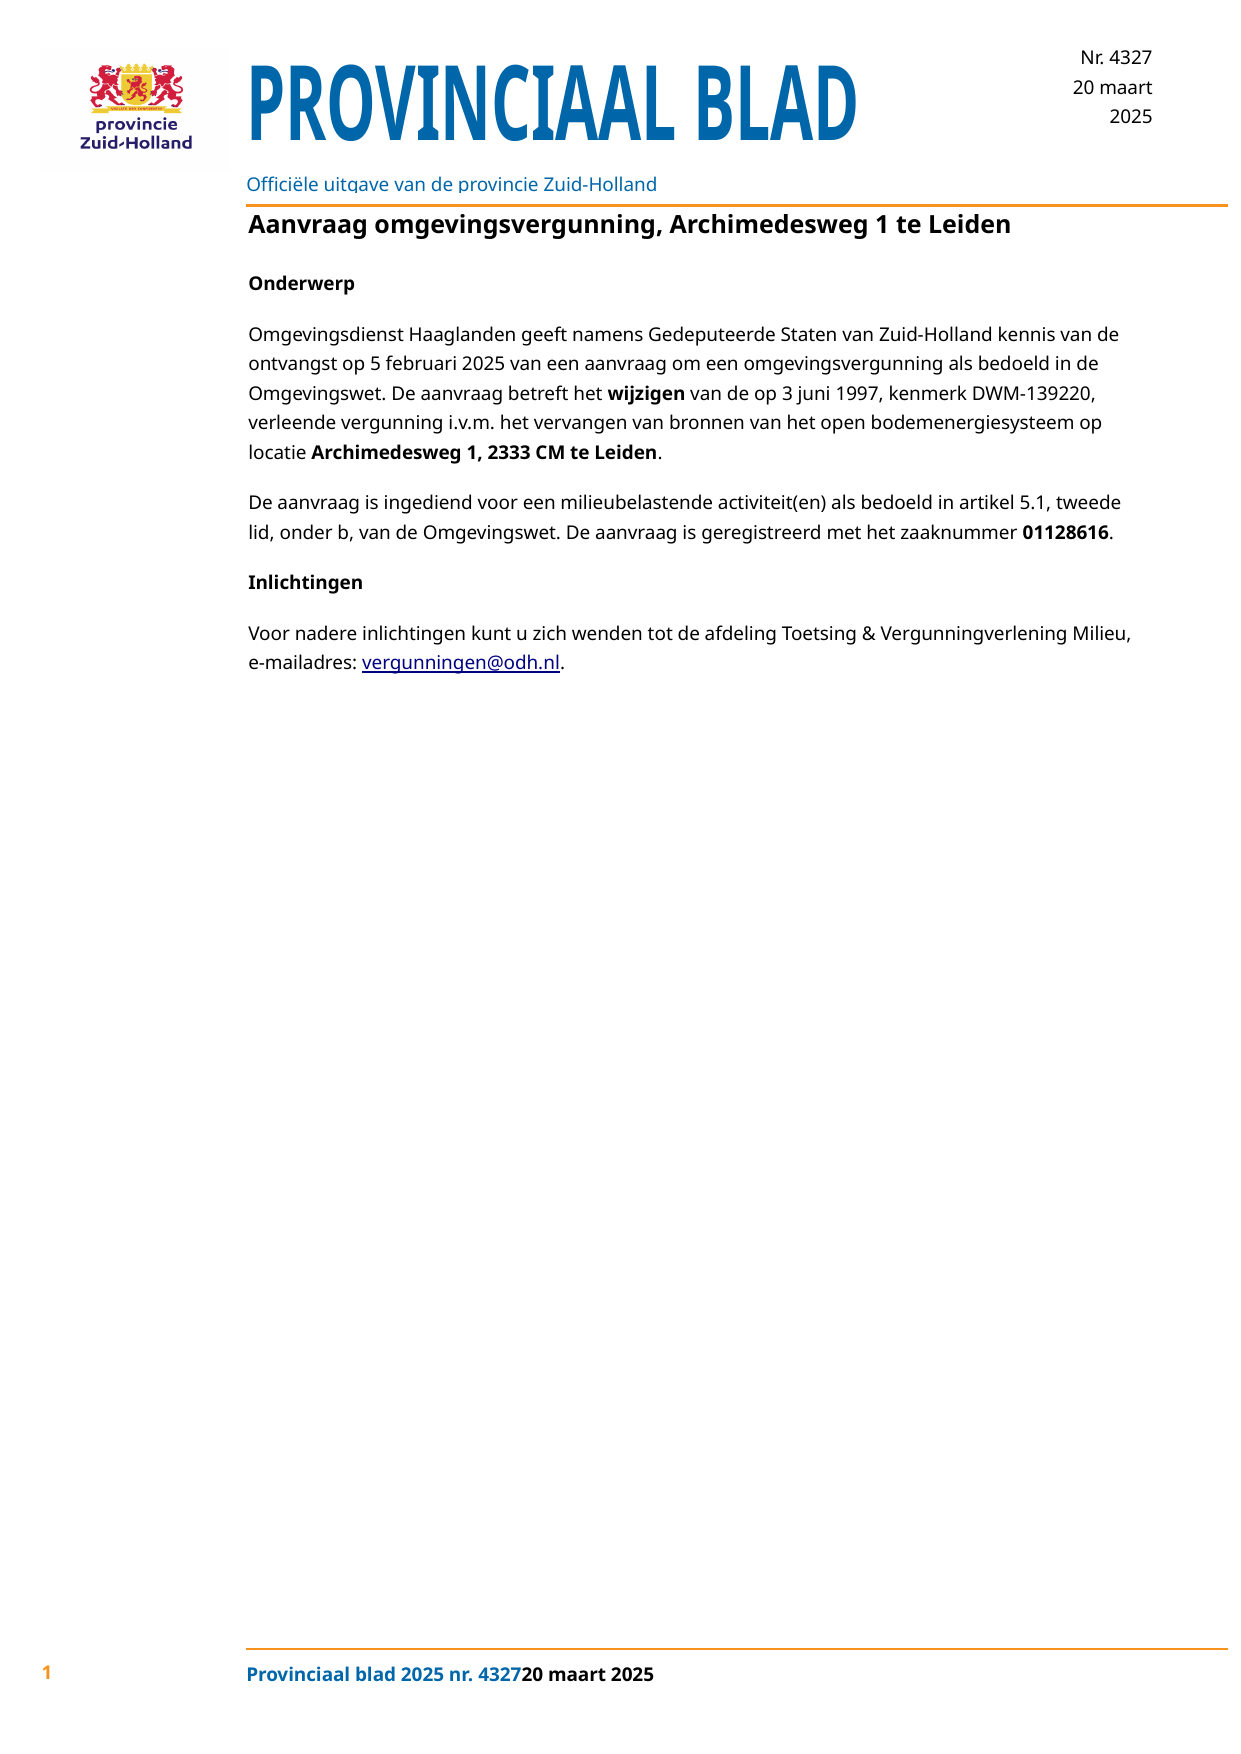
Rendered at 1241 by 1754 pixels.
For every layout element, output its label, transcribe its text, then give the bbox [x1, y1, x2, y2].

text Omgevingsdienst Haaglanden geeft namens Gedeputeerde Staten van Zuid-Holland kennis van de ontvangst op 5 februari 2025 van een aanvraag om een omgevingsvergunning als bedoeld in de Omgevingswet. De aanvraag betreft het wijzigen van de op 3 juni 1997, kenmerk DWM-139220, verleende vergunning i.v.m. het vervangen van bronnen van het open bodemenergiesysteem op locatie Archimedesweg 1, 2333 CM te Leiden. [248, 321, 1152, 465]
text Inlichtingen [248, 569, 1152, 595]
text Voor nadere inlichtingen kunt u zich wenden tot de afdeling Toetsing & Vergunningverlening Milieu, e-mailadres: vergunningen@odh.nl. [248, 620, 1152, 675]
text Onderwerp [248, 270, 1152, 296]
text Aanvraag omgevingsvergunning, Archimedesweg 1 te Leiden [248, 207, 1152, 241]
picture [41, 47, 231, 172]
text De aanvraag is ingediend voor een milieubelastende activiteit(en) als bedoeld in artikel 5.1, tweede lid, onder b, van de Omgevingswet. De aanvraag is geregistreerd met het zaaknummer 01128616. [248, 489, 1152, 545]
